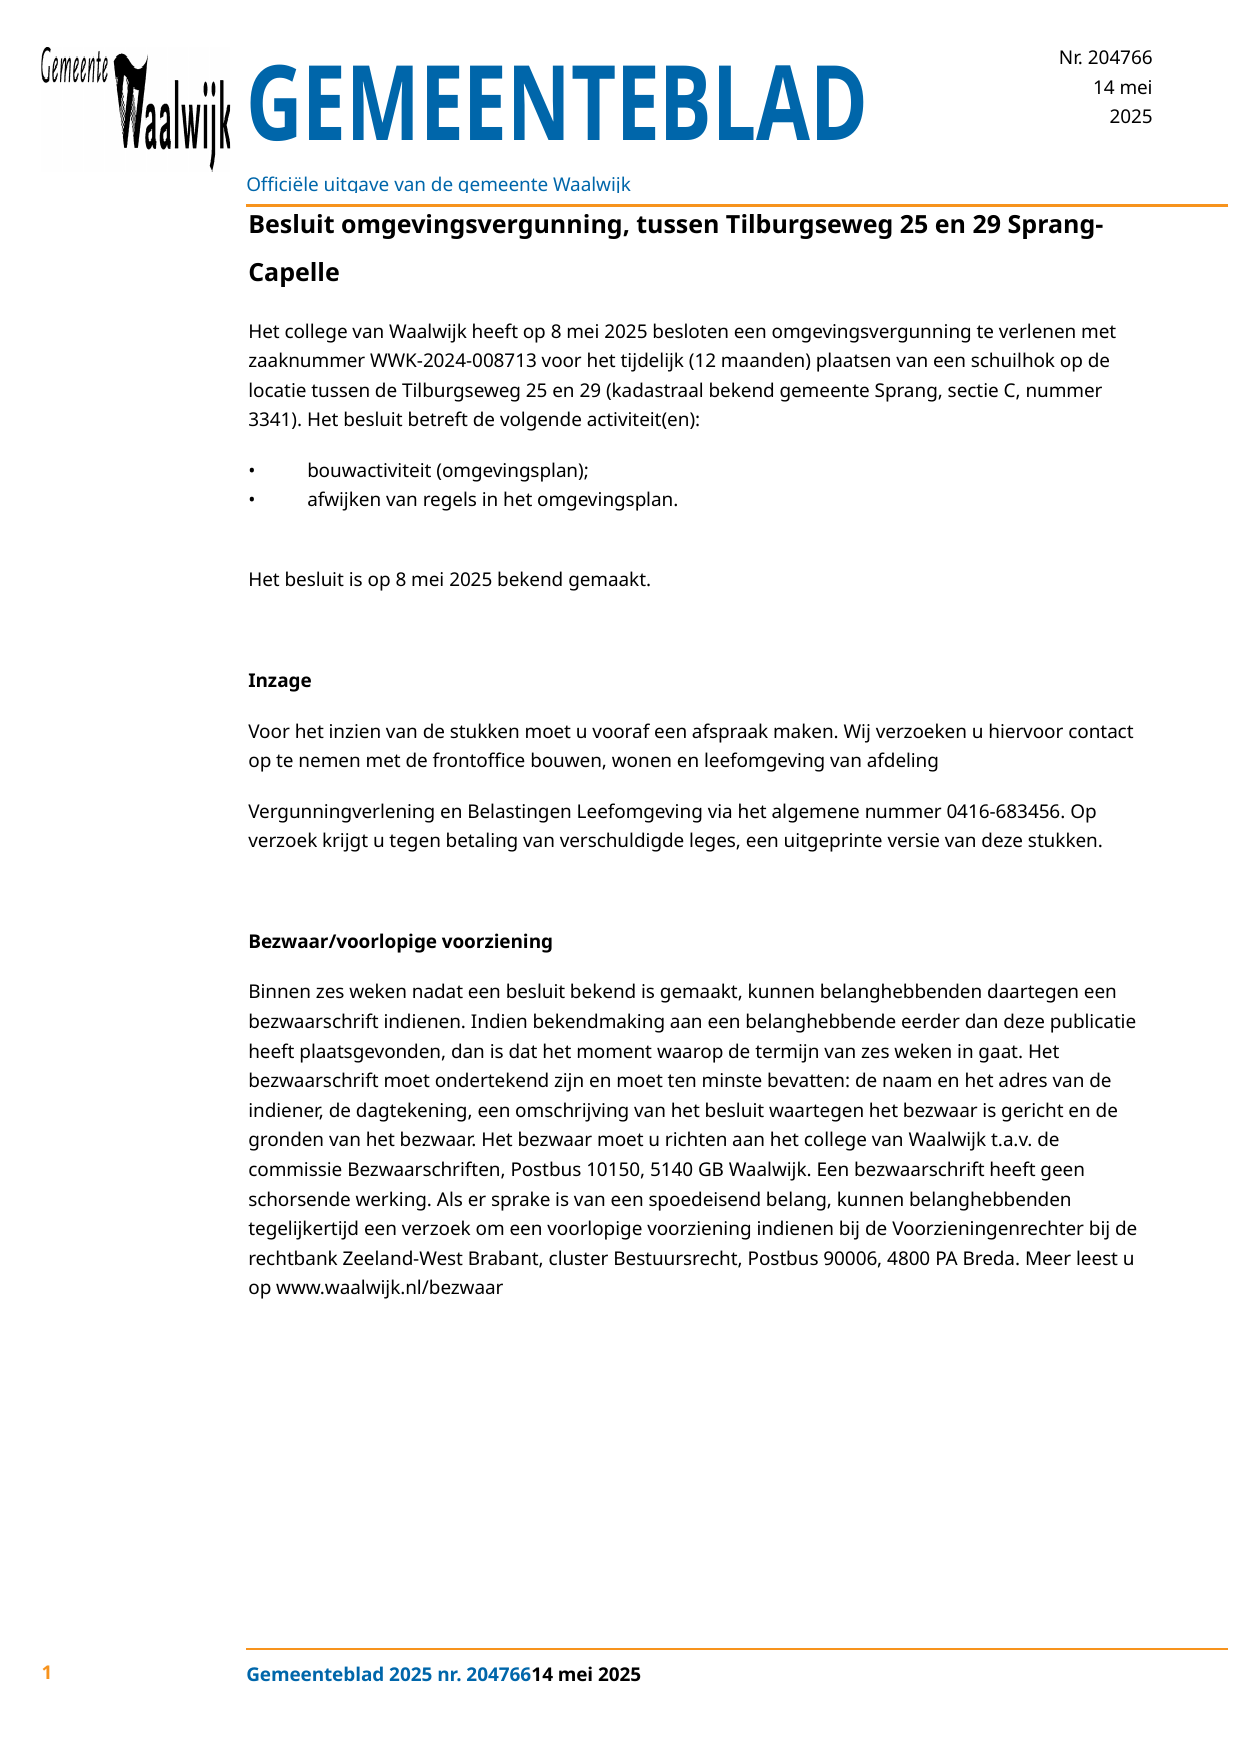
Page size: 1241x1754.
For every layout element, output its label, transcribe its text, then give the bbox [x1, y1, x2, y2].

text Het besluit is op 8 mei 2025 bekend gemaakt. [248, 567, 1152, 592]
list afwijken van regels in het omgevingsplan. [248, 487, 1152, 512]
text Bezwaar/voorlopige voorziening [248, 928, 1152, 954]
text Inzage [248, 667, 1152, 693]
text Vergunningverlening en Belastingen Leefomgeving via het algemene nummer 0416-683456. Op verzoek krijgt u tegen betaling van verschuldigde leges, een uitgeprinte versie van deze stukken. [248, 798, 1152, 853]
text Binnen zes weken nadat een besluit bekend is gemaakt, kunnen belanghebbenden daartegen een bezwaarschrift indienen. Indien bekendmaking aan een belanghebbende eerder dan deze publicatie heeft plaatsgevonden, dan is dat het moment waarop de termijn van zes weken in gaat. Het bezwaarschrift moet ondertekend zijn en moet ten minste bevatten: de naam en het adres van de indiener, de dagtekening, een omschrijving van het besluit waartegen het bezwaar is gericht en de gronden van het bezwaar. Het bezwaar moet u richten aan het college van Waalwijk t.a.v. de commissie Bezwaarschriften, Postbus 10150, 5140 GB Waalwijk. Een bezwaarschrift heeft geen schorsende werking. Als er sprake is van een spoedeisend belang, kunnen belanghebbenden tegelijkertijd een verzoek om een voorlopige voorziening indienen bij de Voorzieningenrechter bij de rechtbank Zeeland-West Brabant, cluster Bestuursrecht, Postbus 90006, 4800 PA Breda. Meer leest u op www.waalwijk.nl/bezwaar [248, 979, 1152, 1300]
list bouwactiviteit (omgevingsplan); [248, 457, 1152, 483]
picture [41, 47, 231, 172]
text Besluit omgevingsvergunning, tussen Tilburgseweg 25 en 29 Sprang-Capelle [248, 207, 1152, 288]
text Voor het inzien van de stukken moet u vooraf een afspraak maken. Wij verzoeken u hiervoor contact op te nemen met de frontoffice bouwen, wonen en leefomgeving van afdeling [248, 718, 1152, 773]
text Het college van Waalwijk heeft op 8 mei 2025 besloten een omgevingsvergunning te verlenen met zaaknummer WWK-2024-008713 voor het tijdelijk (12 maanden) plaatsen van een schuilhok op de locatie tussen de Tilburgseweg 25 en 29 (kadastraal bekend gemeente Sprang, sectie C, nummer 3341). Het besluit betreft de volgende activiteit(en): [248, 318, 1152, 432]
